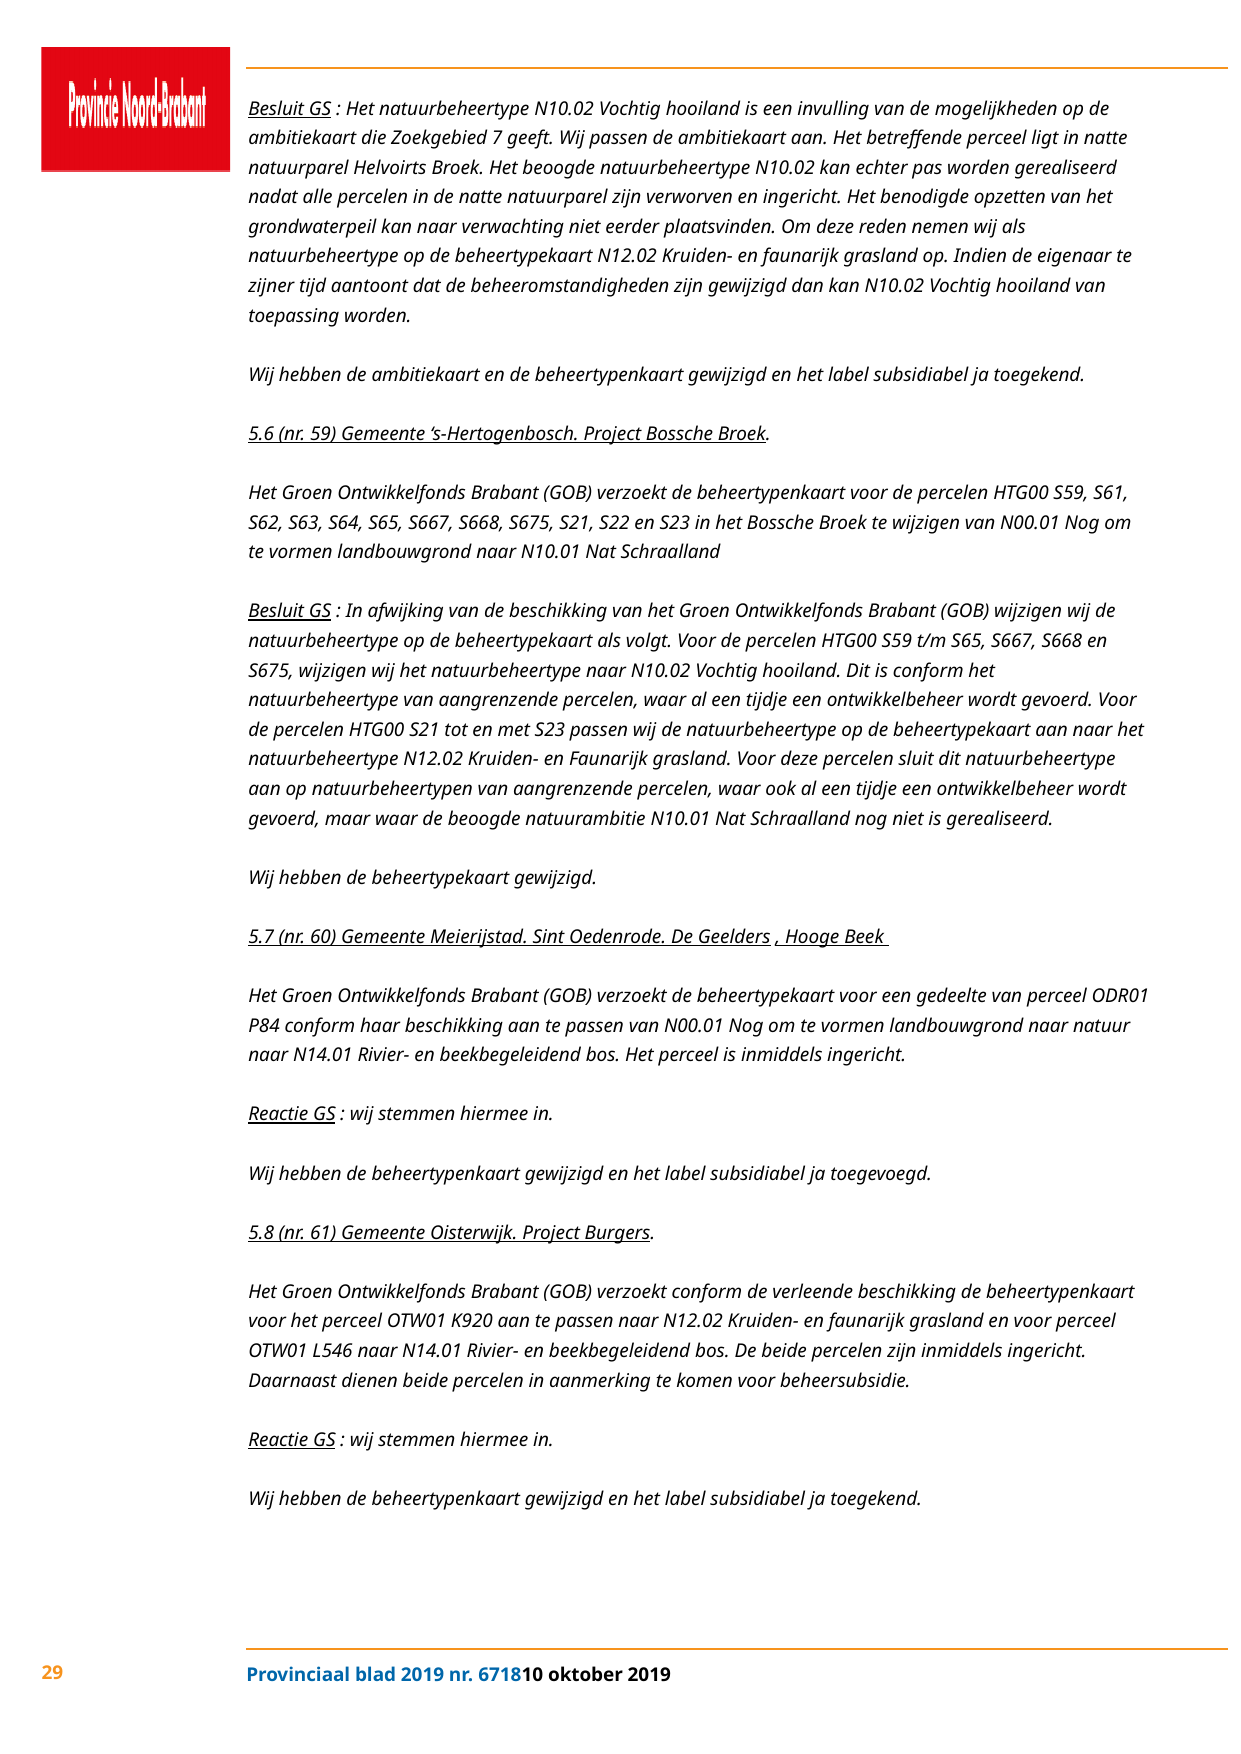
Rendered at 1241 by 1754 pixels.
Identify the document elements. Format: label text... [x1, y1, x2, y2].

text Wij hebben de ambitiekaart en de beheertypenkaart gewijzigd en het label subsidiabel ja toegekend. [248, 361, 1152, 387]
text Het Groen Ontwikkelfonds Brabant (GOB) verzoekt conform de verleende beschikking de beheertypenkaart voor het perceel OTW01 K920 aan te passen naar N12.02 Kruiden- en faunarijk grasland en voor perceel OTW01 L546 naar N14.01 Rivier- en beekbegeleidend bos. De beide percelen zijn inmiddels ingericht. Daarnaast dienen beide percelen in aanmerking te komen voor beheersubsidie. [248, 1278, 1152, 1393]
text Het Groen Ontwikkelfonds Brabant (GOB) verzoekt de beheertypekaart voor een gedeelte van perceel ODR01 P84 conform haar beschikking aan te passen van N00.01 Nog om te vormen landbouwgrond naar natuur naar N14.01 Rivier- en beekbegeleidend bos. Het perceel is inmiddels ingericht. [248, 982, 1152, 1067]
text Het Groen Ontwikkelfonds Brabant (GOB) verzoekt de beheertypenkaart voor de percelen HTG00 S59, S61, S62, S63, S64, S65, S667, S668, S675, S21, S22 en S23 in het Bossche Broek te wijzigen van N00.01 Nog om te vormen landbouwgrond naar N10.01 Nat Schraalland [248, 479, 1152, 564]
text Wij hebben de beheertypenkaart gewijzigd en het label subsidiabel ja toegevoegd. [248, 1160, 1152, 1186]
text 5.7 (nr. 60) Gemeente Meierijstad. Sint Oedenrode. De Geelders , Hooge Beek [248, 923, 1152, 949]
text Reactie GS : wij stemmen hiermee in. [248, 1426, 1152, 1452]
text Besluit GS : Het natuurbeheertype N10.02 Vochtig hooiland is een invulling van de mogelijkheden op de ambitiekaart die Zoekgebied 7 geeft. Wij passen de ambitiekaart aan. Het betreffende perceel ligt in natte natuurparel Helvoirts Broek. Het beoogde natuurbeheertype N10.02 kan echter pas worden gerealiseerd nadat alle percelen in de natte natuurparel zijn verworven en ingericht. Het benodigde opzetten van het grondwaterpeil kan naar verwachting niet eerder plaatsvinden. Om deze reden nemen wij als natuurbeheertype op de beheertypekaart N12.02 Kruiden- en faunarijk grasland op. Indien de eigenaar te zijner tijd aantoont dat de beheeromstandigheden zijn gewijzigd dan kan N10.02 Vochtig hooiland van toepassing worden. [248, 95, 1152, 328]
text Wij hebben de beheertypenkaart gewijzigd en het label subsidiabel ja toegekend. [248, 1485, 1152, 1511]
text 5.8 (nr. 61) Gemeente Oisterwijk. Project Burgers. [248, 1219, 1152, 1245]
text Reactie GS : wij stemmen hiermee in. [248, 1101, 1152, 1126]
text Wij hebben de beheertypekaart gewijzigd. [248, 864, 1152, 890]
text Besluit GS : In afwijking van de beschikking van het Groen Ontwikkelfonds Brabant (GOB) wijzigen wij de natuurbeheertype op de beheertypekaart als volgt. Voor de percelen HTG00 S59 t/m S65, S667, S668 en S675, wijzigen wij het natuurbeheertype naar N10.02 Vochtig hooiland. Dit is conform het natuurbeheertype van aangrenzende percelen, waar al een tijdje een ontwikkelbeheer wordt gevoerd. Voor de percelen HTG00 S21 tot en met S23 passen wij de natuurbeheertype op de beheertypekaart aan naar het natuurbeheertype N12.02 Kruiden- en Faunarijk grasland. Voor deze percelen sluit dit natuurbeheertype aan op natuurbeheertypen van aangrenzende percelen, waar ook al een tijdje een ontwikkelbeheer wordt gevoerd, maar waar de beoogde natuurambitie N10.01 Nat Schraalland nog niet is gerealiseerd. [248, 598, 1152, 831]
text 5.6 (nr. 59) Gemeente ‘s-Hertogenbosch. Project Bossche Broek. [248, 420, 1152, 446]
picture [41, 47, 231, 172]
